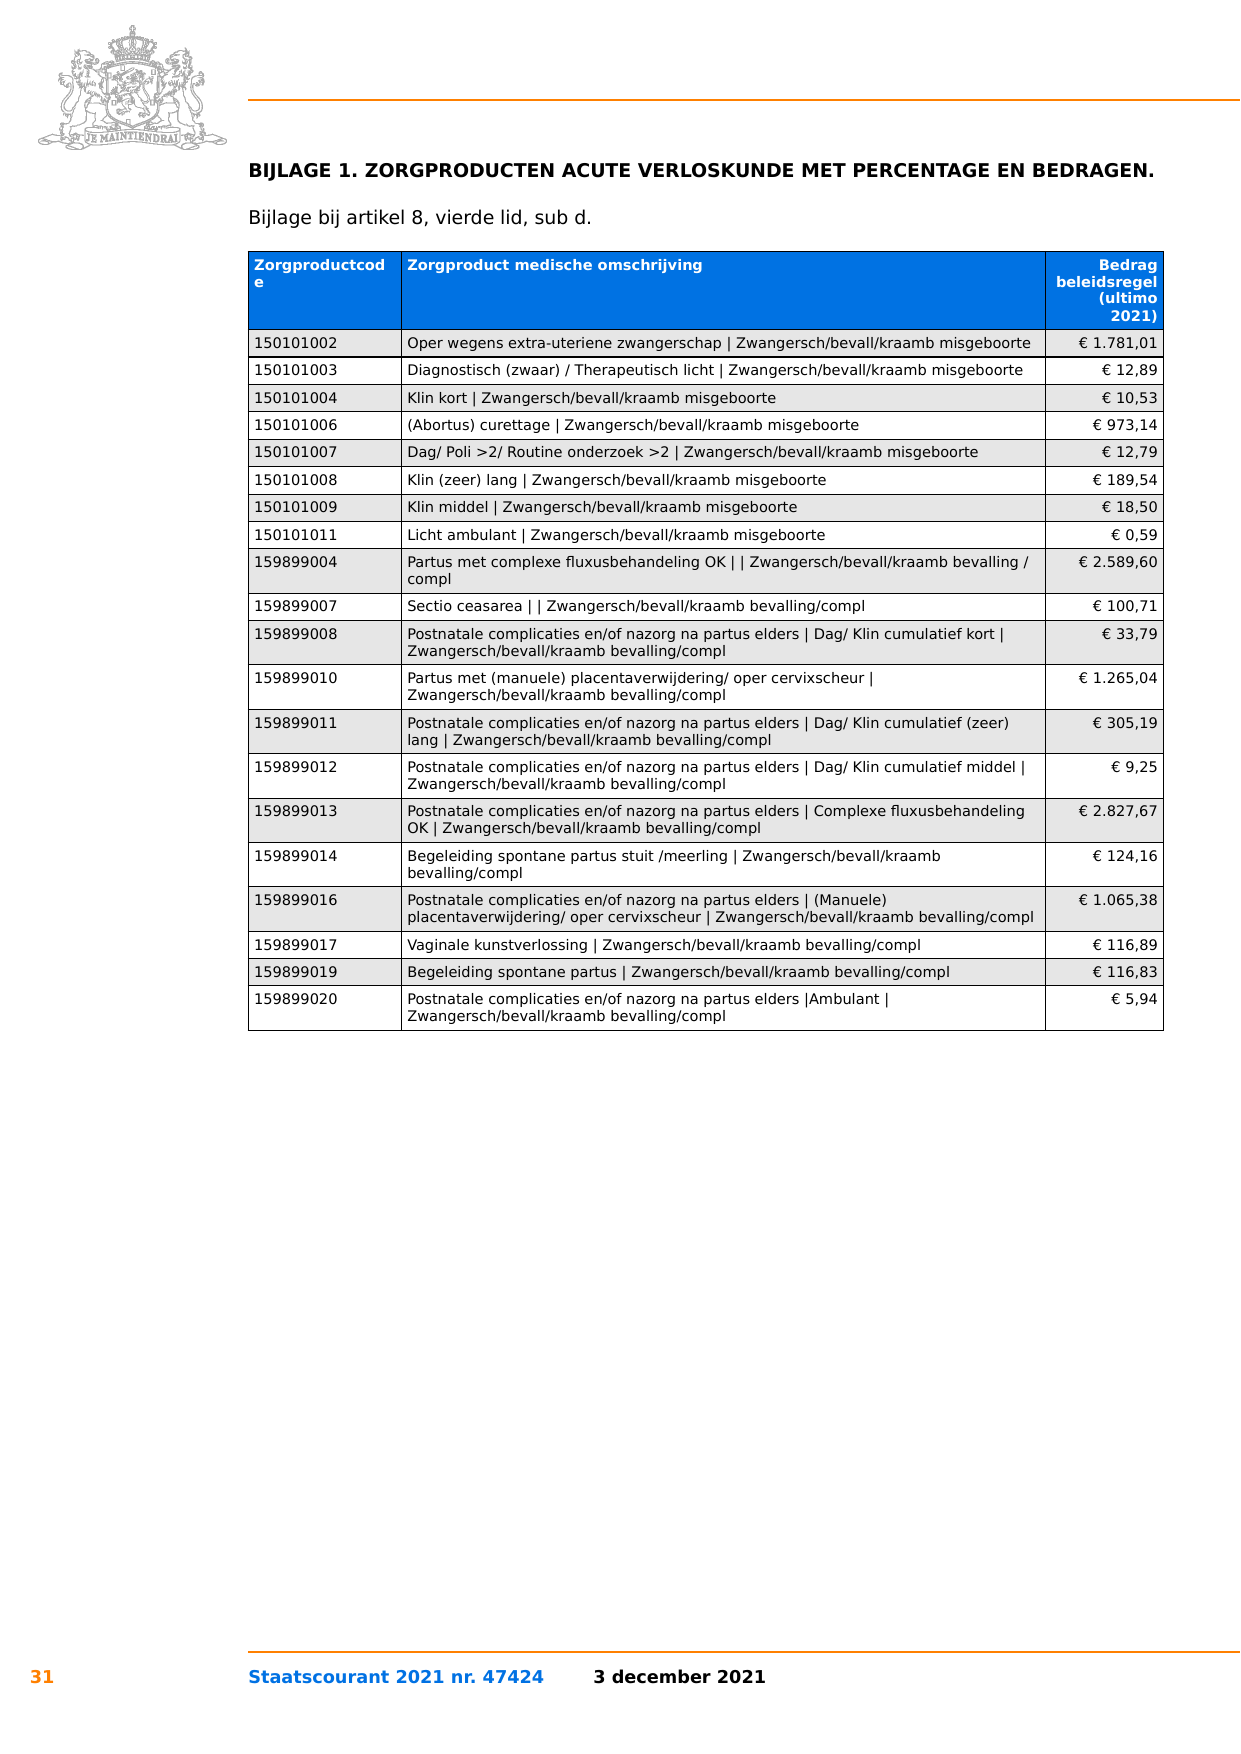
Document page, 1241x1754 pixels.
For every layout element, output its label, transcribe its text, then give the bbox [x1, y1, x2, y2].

table_cell € 9,25 [1046, 754, 1163, 797]
table_cell Partus met (manuele) placentaverwijdering/ oper cervixscheur | Zwangersch/bevall/kraamb bevalling/compl [402, 665, 1045, 709]
table_cell 159899010 [249, 665, 401, 709]
table_cell Postnatale complicaties en/of nazorg na partus elders | Complexe fluxusbehandeling OK | Zwangersch/bevall/kraamb bevalling/compl [402, 799, 1045, 842]
table_cell 159899013 [249, 799, 401, 842]
table_cell Postnatale complicaties en/of nazorg na partus elders |Ambulant | Zwangersch/bevall/kraamb bevalling/compl [402, 986, 1045, 1030]
table_cell Begeleiding spontane partus | Zwangersch/bevall/kraamb bevalling/compl [402, 959, 1045, 985]
table_cell Dag/ Poli >2/ Routine onderzoek >2 | Zwangersch/bevall/kraamb misgeboorte [402, 440, 1045, 466]
table_cell 150101006 [249, 412, 401, 439]
table_cell 159899007 [249, 594, 401, 620]
table_cell Diagnostisch (zwaar) / Therapeutisch licht | Zwangersch/bevall/kraamb misgeboorte [402, 358, 1045, 384]
table_cell € 5,94 [1046, 986, 1163, 1030]
text Bijlage bij artikel 8, vierde lid, sub d. [248, 207, 1163, 229]
table_cell 159899004 [249, 549, 401, 593]
table_header Bedrag beleidsregel (ultimo 2021) [1046, 252, 1163, 329]
picture [38, 25, 227, 150]
table_cell Begeleiding spontane partus stuit /meerling | Zwangersch/bevall/kraamb bevalling/compl [402, 843, 1045, 886]
subtitle BIJLAGE 1. ZORGPRODUCTEN ACUTE VERLOSKUNDE MET PERCENTAGE EN BEDRAGEN. [248, 160, 1163, 182]
table_cell € 2.589,60 [1046, 549, 1163, 593]
table_cell 159899008 [249, 621, 401, 664]
table_cell Klin middel | Zwangersch/bevall/kraamb misgeboorte [402, 495, 1045, 521]
table_cell € 305,19 [1046, 710, 1163, 753]
table_cell € 1.781,01 [1046, 330, 1163, 356]
table_cell Postnatale complicaties en/of nazorg na partus elders | Dag/ Klin cumulatief kort | Zwangersch/bevall/kraamb bevalling/compl [402, 621, 1045, 664]
table_cell Vaginale kunstverlossing | Zwangersch/bevall/kraamb bevalling/compl [402, 932, 1045, 958]
table_cell € 12,89 [1046, 358, 1163, 384]
table_cell 159899014 [249, 843, 401, 886]
table_cell Partus met complexe fluxusbehandeling OK | | Zwangersch/bevall/kraamb bevalling / compl [402, 549, 1045, 593]
table_cell € 12,79 [1046, 440, 1163, 466]
table_cell 150101009 [249, 495, 401, 521]
table_cell Oper wegens extra-uteriene zwangerschap | Zwangersch/bevall/kraamb misgeboorte [402, 330, 1045, 356]
table_cell 159899011 [249, 710, 401, 753]
table_cell € 100,71 [1046, 594, 1163, 620]
table_cell 150101004 [249, 385, 401, 411]
table_cell (Abortus) curettage | Zwangersch/bevall/kraamb misgeboorte [402, 412, 1045, 439]
table_cell Postnatale complicaties en/of nazorg na partus elders | (Manuele) placentaverwijdering/ oper cervixscheur | Zwangersch/bevall/kraamb bevalling/compl [402, 887, 1045, 931]
table_cell € 124,16 [1046, 843, 1163, 886]
table_cell 150101007 [249, 440, 401, 466]
table_cell 159899020 [249, 986, 401, 1030]
table_cell € 973,14 [1046, 412, 1163, 439]
table_cell 159899019 [249, 959, 401, 985]
table_cell Postnatale complicaties en/of nazorg na partus elders | Dag/ Klin cumulatief (zeer) lang | Zwangersch/bevall/kraamb bevalling/compl [402, 710, 1045, 753]
table_cell Klin (zeer) lang | Zwangersch/bevall/kraamb misgeboorte [402, 467, 1045, 493]
table_cell € 1.265,04 [1046, 665, 1163, 709]
table_cell € 18,50 [1046, 495, 1163, 521]
table_cell Klin kort | Zwangersch/bevall/kraamb misgeboorte [402, 385, 1045, 411]
table_cell 159899012 [249, 754, 401, 797]
table_cell € 0,59 [1046, 522, 1163, 548]
table_cell Sectio ceasarea | | Zwangersch/bevall/kraamb bevalling/compl [402, 594, 1045, 620]
table_cell € 116,83 [1046, 959, 1163, 985]
table_cell € 189,54 [1046, 467, 1163, 493]
table_cell € 10,53 [1046, 385, 1163, 411]
table_header Zorgproduct medische omschrijving [402, 252, 1045, 329]
table_cell € 1.065,38 [1046, 887, 1163, 931]
table_cell 150101011 [249, 522, 401, 548]
table_cell Licht ambulant | Zwangersch/bevall/kraamb misgeboorte [402, 522, 1045, 548]
table_cell 159899016 [249, 887, 401, 931]
table_cell 150101002 [249, 330, 401, 356]
table_cell 150101008 [249, 467, 401, 493]
table_header Zorgproductcode [249, 252, 401, 329]
table_cell 150101003 [249, 358, 401, 384]
table_cell Postnatale complicaties en/of nazorg na partus elders | Dag/ Klin cumulatief middel | Zwangersch/bevall/kraamb bevalling/compl [402, 754, 1045, 797]
table_cell € 116,89 [1046, 932, 1163, 958]
table_cell € 2.827,67 [1046, 799, 1163, 842]
table_cell € 33,79 [1046, 621, 1163, 664]
table_cell 159899017 [249, 932, 401, 958]
